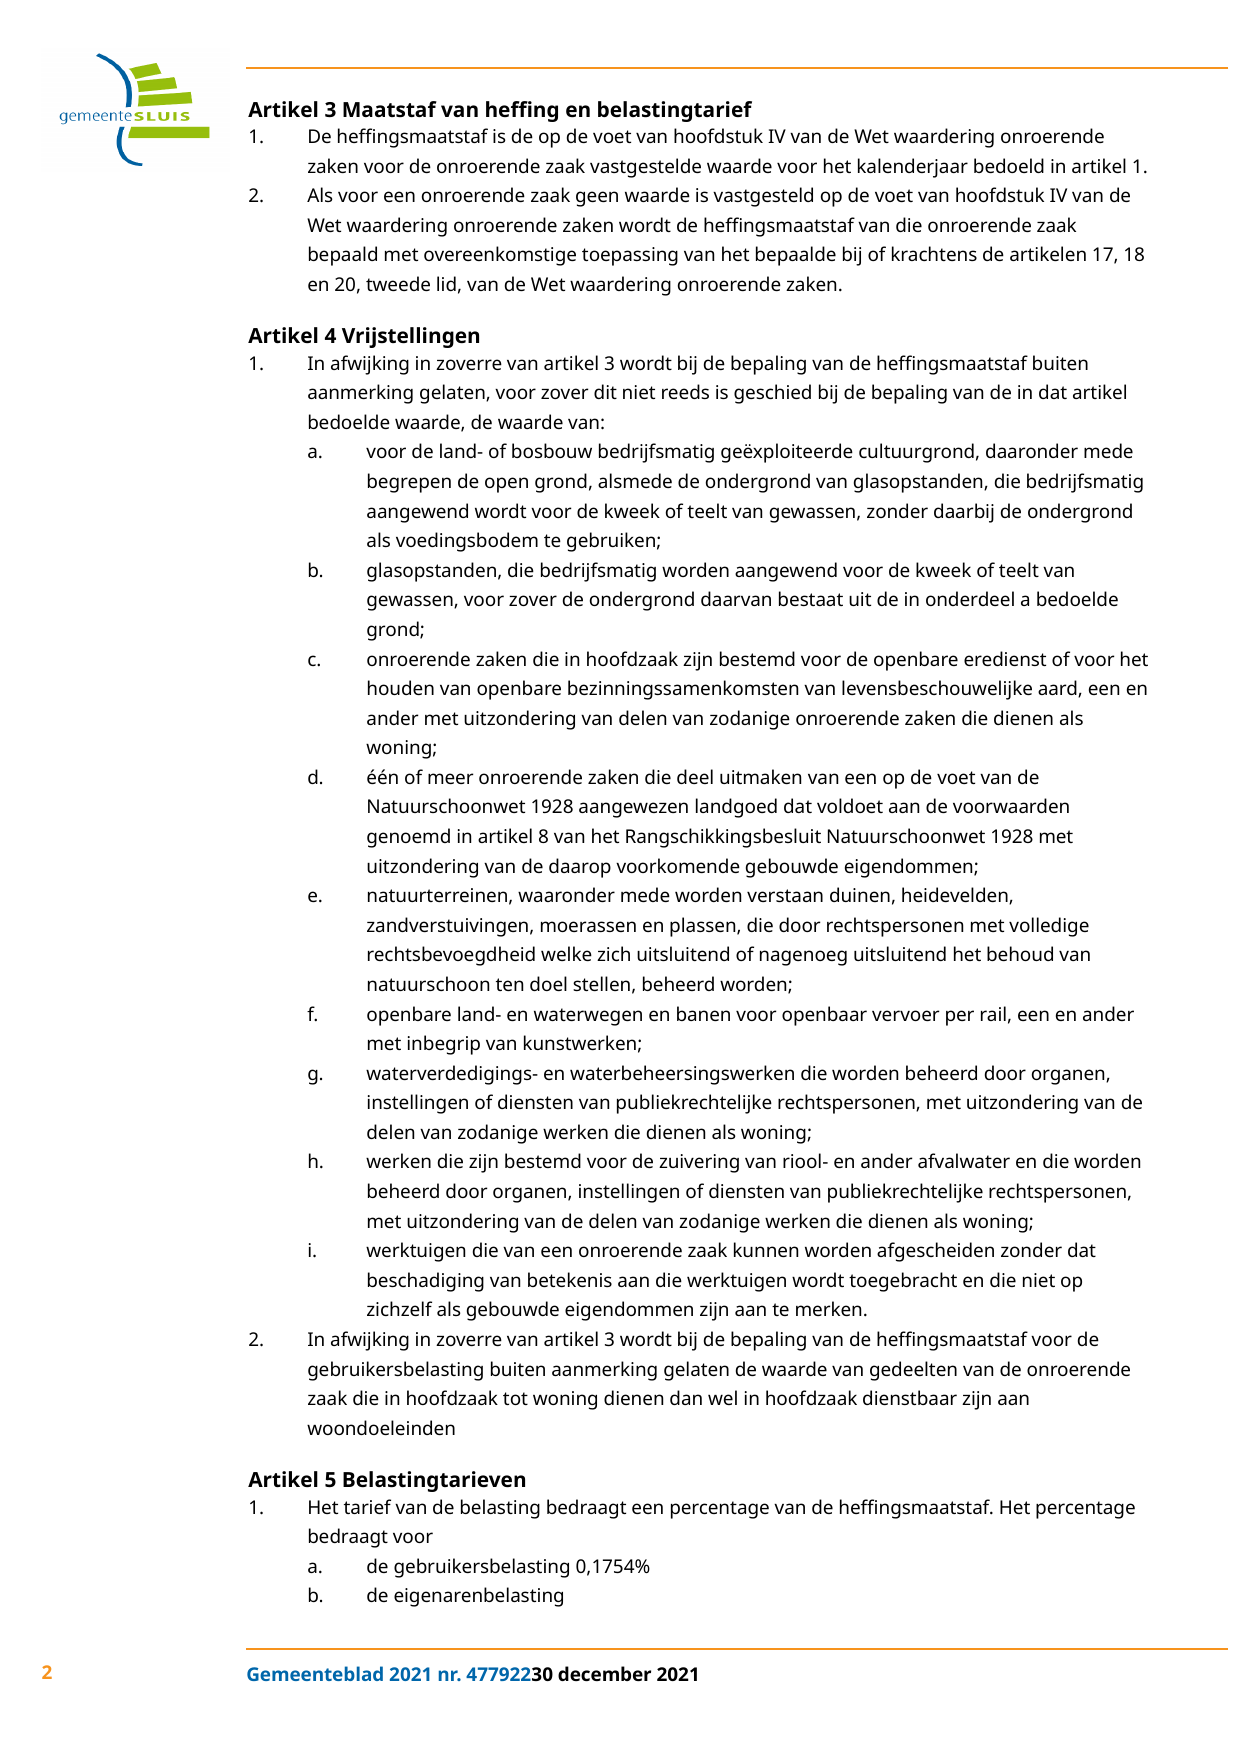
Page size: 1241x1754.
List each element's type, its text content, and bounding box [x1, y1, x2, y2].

list de eigenarenbelasting [307, 1583, 1152, 1608]
list glasopstanden, die bedrijfsmatig worden aangewend voor de kweek of teelt van gewassen, voor zover de ondergrond daarvan bestaat uit de in onderdeel a bedoelde grond; [307, 557, 1152, 642]
text Artikel 4 Vrijstellingen [248, 322, 1152, 350]
list werktuigen die van een onroerende zaak kunnen worden afgescheiden zonder dat beschadiging van betekenis aan die werktuigen wordt toegebracht en die niet op zichzelf als gebouwde eigendommen zijn aan te merken. [307, 1237, 1152, 1322]
picture [41, 47, 231, 172]
list de gebruikersbelasting 0,1754% [307, 1553, 1152, 1579]
list natuurterreinen, waaronder mede worden verstaan duinen, heidevelden, zandverstuivingen, moerassen en plassen, die door rechtspersonen met volledige rechtsbevoegdheid welke zich uitsluitend of nagenoeg uitsluitend het behoud van natuurschoon ten doel stellen, beheerd worden; [307, 882, 1152, 997]
list In afwijking in zoverre van artikel 3 wordt bij de bepaling van de heffingsmaatstaf buiten aanmerking gelaten, voor zover dit niet reeds is geschied bij de bepaling van de in dat artikel bedoelde waarde, de waarde van: [248, 350, 1152, 435]
list Het tarief van de belasting bedraagt een percentage van de heffingsmaatstaf. Het percentage bedraagt voor [248, 1494, 1152, 1549]
list onroerende zaken die in hoofdzaak zijn bestemd voor de openbare eredienst of voor het houden van openbare bezinningssamenkomsten van levensbeschouwelijke aard, een en ander met uitzondering van delen van zodanige onroerende zaken die dienen als woning; [307, 646, 1152, 760]
list In afwijking in zoverre van artikel 3 wordt bij de bepaling van de heffingsmaatstaf voor de gebruikersbelasting buiten aanmerking gelaten de waarde van gedeelten van de onroerende zaak die in hoofdzaak tot woning dienen dan wel in hoofdzaak dienstbaar zijn aan woondoeleinden [248, 1326, 1152, 1441]
text Artikel 5 Belastingtarieven [248, 1465, 1152, 1494]
text Artikel 3 Maatstaf van heffing en belastingtarief [248, 95, 1152, 123]
list openbare land- en waterwegen en banen voor openbaar vervoer per rail, een en ander met inbegrip van kunstwerken; [307, 1001, 1152, 1056]
list waterverdedigings- en waterbeheersingswerken die worden beheerd door organen, instellingen of diensten van publiekrechtelijke rechtspersonen, met uitzondering van de delen van zodanige werken die dienen als woning; [307, 1060, 1152, 1145]
list Als voor een onroerende zaak geen waarde is vastgesteld op de voet van hoofdstuk IV van de Wet waardering onroerende zaken wordt de heffingsmaatstaf van die onroerende zaak bepaald met overeenkomstige toepassing van het bepaalde bij of krachtens de artikelen 17, 18 en 20, tweede lid, van de Wet waardering onroerende zaken. [248, 182, 1152, 297]
list één of meer onroerende zaken die deel uitmaken van een op de voet van de Natuurschoonwet 1928 aangewezen landgoed dat voldoet aan de voorwaarden genoemd in artikel 8 van het Rangschikkingsbesluit Natuurschoonwet 1928 met uitzondering van de daarop voorkomende gebouwde eigendommen; [307, 764, 1152, 879]
list De heffingsmaatstaf is de op de voet van hoofdstuk IV van de Wet waardering onroerende zaken voor de onroerende zaak vastgestelde waarde voor het kalenderjaar bedoeld in artikel 1. [248, 123, 1152, 178]
list werken die zijn bestemd voor de zuivering van riool- en ander afvalwater en die worden beheerd door organen, instellingen of diensten van publiekrechtelijke rechtspersonen, met uitzondering van de delen van zodanige werken die dienen als woning; [307, 1149, 1152, 1234]
list voor de land- of bosbouw bedrijfsmatig geëxploiteerde cultuurgrond, daaronder mede begrepen de open grond, alsmede de ondergrond van glasopstanden, die bedrijfsmatig aangewend wordt voor de kweek of teelt van gewassen, zonder daarbij de ondergrond als voedingsbodem te gebruiken; [307, 439, 1152, 553]
